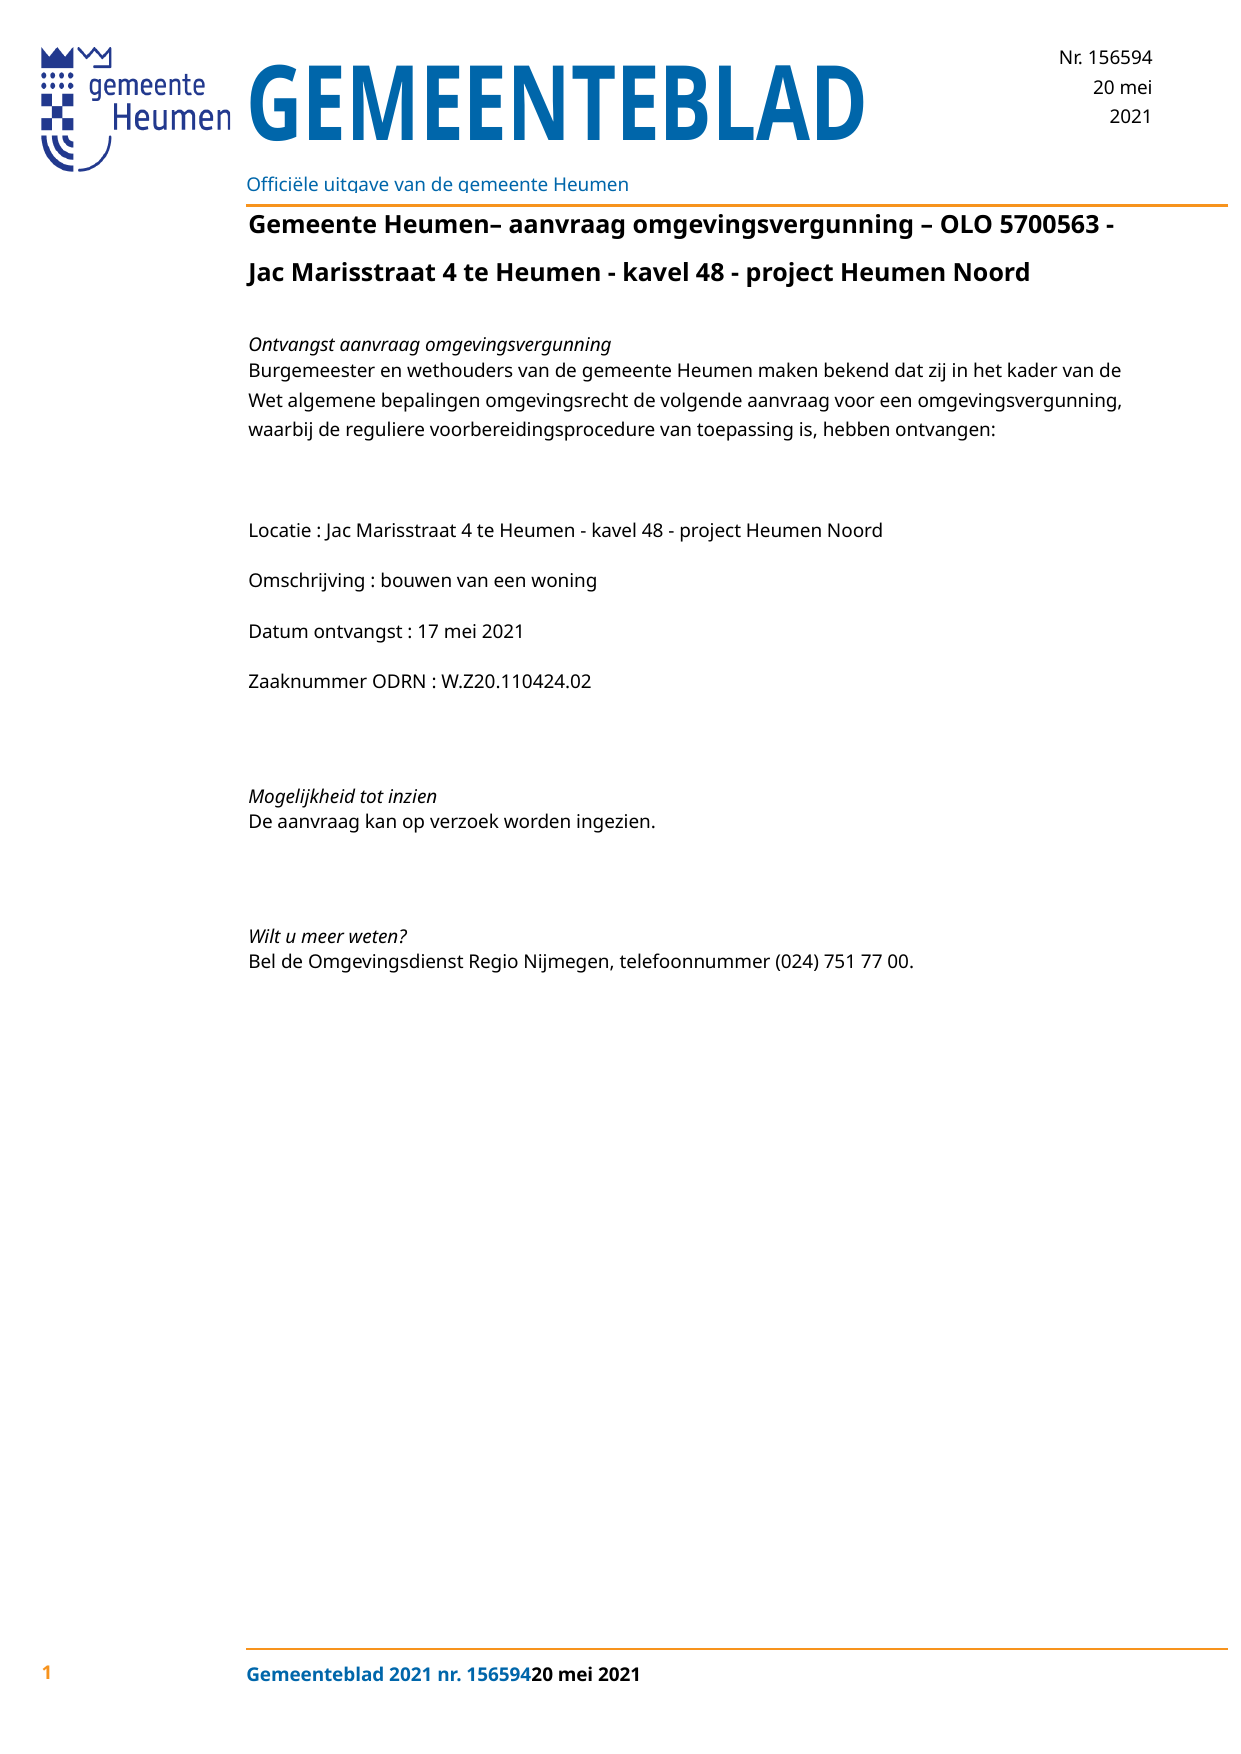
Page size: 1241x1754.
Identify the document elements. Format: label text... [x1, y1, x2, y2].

text De aanvraag kan op verzoek worden ingezien. [248, 808, 1152, 834]
text Datum ontvangst : 17 mei 2021 [248, 618, 1152, 644]
text Zaaknummer ODRN : W.Z20.110424.02 [248, 668, 1152, 694]
text Mogelijkheid tot inzien [248, 783, 1152, 808]
picture [41, 47, 231, 172]
text Omschrijving : bouwen van een woning [248, 568, 1152, 593]
text Burgemeester en wethouders van de gemeente Heumen maken bekend dat zij in het kader van de Wet algemene bepalingen omgevingsrecht de volgende aanvraag voor een omgevingsvergunning, waarbij de reguliere voorbereidingsprocedure van toepassing is, hebben ontvangen: [248, 357, 1152, 442]
text Bel de Omgevingsdienst Regio Nijmegen, telefoonnummer (024) 751 77 00. [248, 949, 1152, 974]
text Gemeente Heumen– aanvraag omgevingsvergunning – OLO 5700563 - Jac Marisstraat 4 te Heumen - kavel 48 - project Heumen Noord [248, 207, 1152, 288]
text Wilt u meer weten? [248, 923, 1152, 949]
text Ontvangst aanvraag omgevingsvergunning [248, 331, 1152, 357]
text Locatie : Jac Marisstraat 4 te Heumen - kavel 48 - project Heumen Noord [248, 517, 1152, 543]
